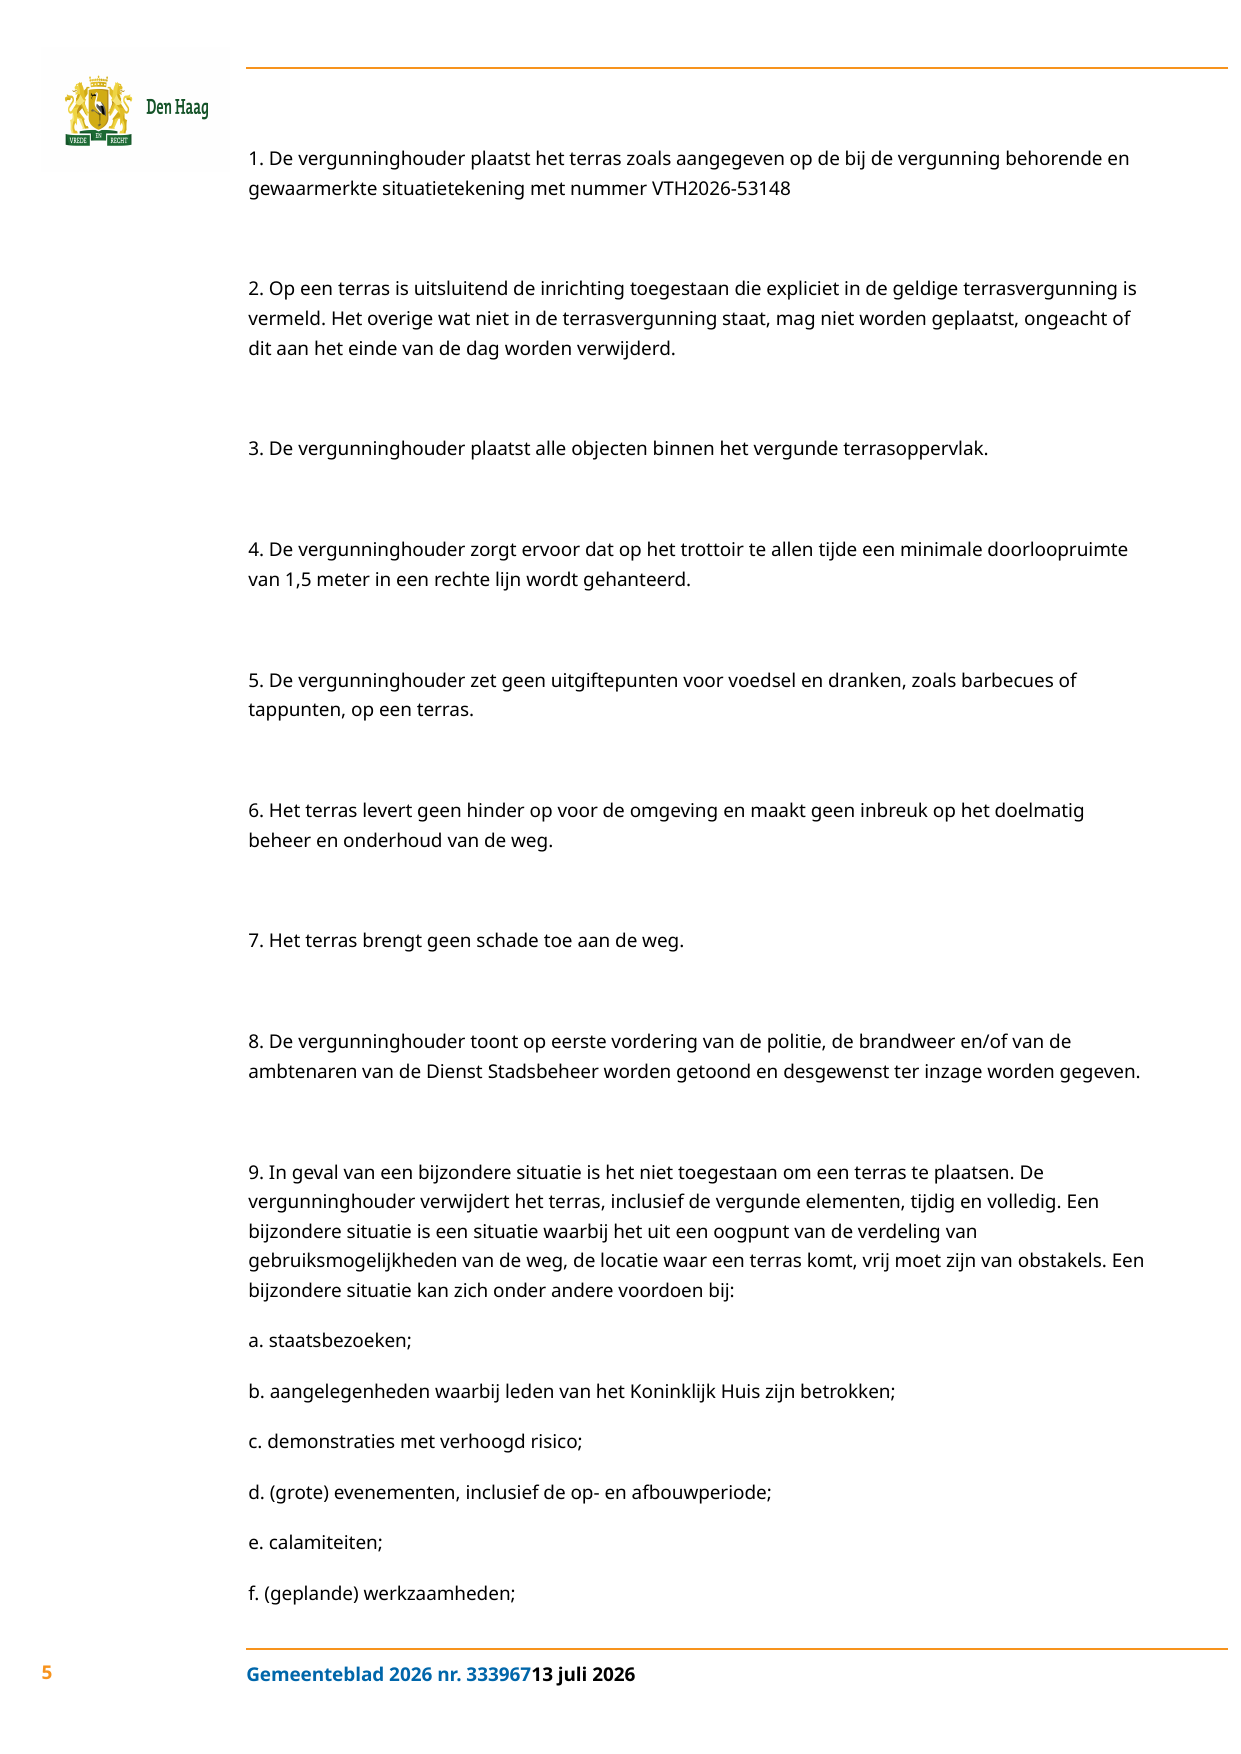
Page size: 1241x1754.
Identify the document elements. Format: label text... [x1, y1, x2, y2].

text 6. Het terras levert geen hinder op voor de omgeving en maakt geen inbreuk op het doelmatig beheer en onderhoud van de weg. [248, 797, 1152, 853]
text 5. De vergunninghouder zet geen uitgiftepunten voor voedsel en dranken, zoals barbecues of tappunten, op een terras. [248, 667, 1152, 722]
text 7. Het terras brengt geen schade toe aan de weg. [248, 928, 1152, 953]
text 9. In geval van een bijzondere situatie is het niet toegestaan om een terras te plaatsen. De vergunninghouder verwijdert het terras, inclusief de vergunde elementen, tijdig en volledig. Een bijzondere situatie is een situatie waarbij het uit een oogpunt van de verdeling van gebruiksmogelijkheden van de weg, de locatie waar een terras komt, vrij moet zijn van obstakels. Een bijzondere situatie kan zich onder andere voordoen bij: [248, 1159, 1152, 1303]
text f. (geplande) werkzaamheden; [248, 1580, 1152, 1606]
text 4. De vergunninghouder zorgt ervoor dat op het trottoir te allen tijde een minimale doorloopruimte van 1,5 meter in een rechte lijn wordt gehanteerd. [248, 536, 1152, 592]
text b. aangelegenheden waarbij leden van het Koninklijk Huis zijn betrokken; [248, 1378, 1152, 1404]
text 2. Op een terras is uitsluitend de inrichting toegestaan die expliciet in de geldige terrasvergunning is vermeld. Het overige wat niet in de terrasvergunning staat, mag niet worden geplaatst, ongeacht of dit aan het einde van de dag worden verwijderd. [248, 276, 1152, 361]
text a. staatsbezoeken; [248, 1328, 1152, 1353]
text d. (grote) evenementen, inclusief de op- en afbouwperiode; [248, 1479, 1152, 1505]
text 3. De vergunninghouder plaatst alle objecten binnen het vergunde terrasoppervlak. [248, 436, 1152, 461]
text 1. De vergunninghouder plaatst het terras zoals aangegeven op de bij de vergunning behorende en gewaarmerkte situatietekening met nummer VTH2026-53148 [248, 145, 1152, 201]
text 8. De vergunninghouder toont op eerste vordering van de politie, de brandweer en/of van de ambtenaren van de Dienst Stadsbeheer worden getoond en desgewenst ter inzage worden gegeven. [248, 1028, 1152, 1084]
text c. demonstraties met verhoogd risico; [248, 1428, 1152, 1454]
text e. calamiteiten; [248, 1529, 1152, 1555]
picture [41, 47, 231, 172]
